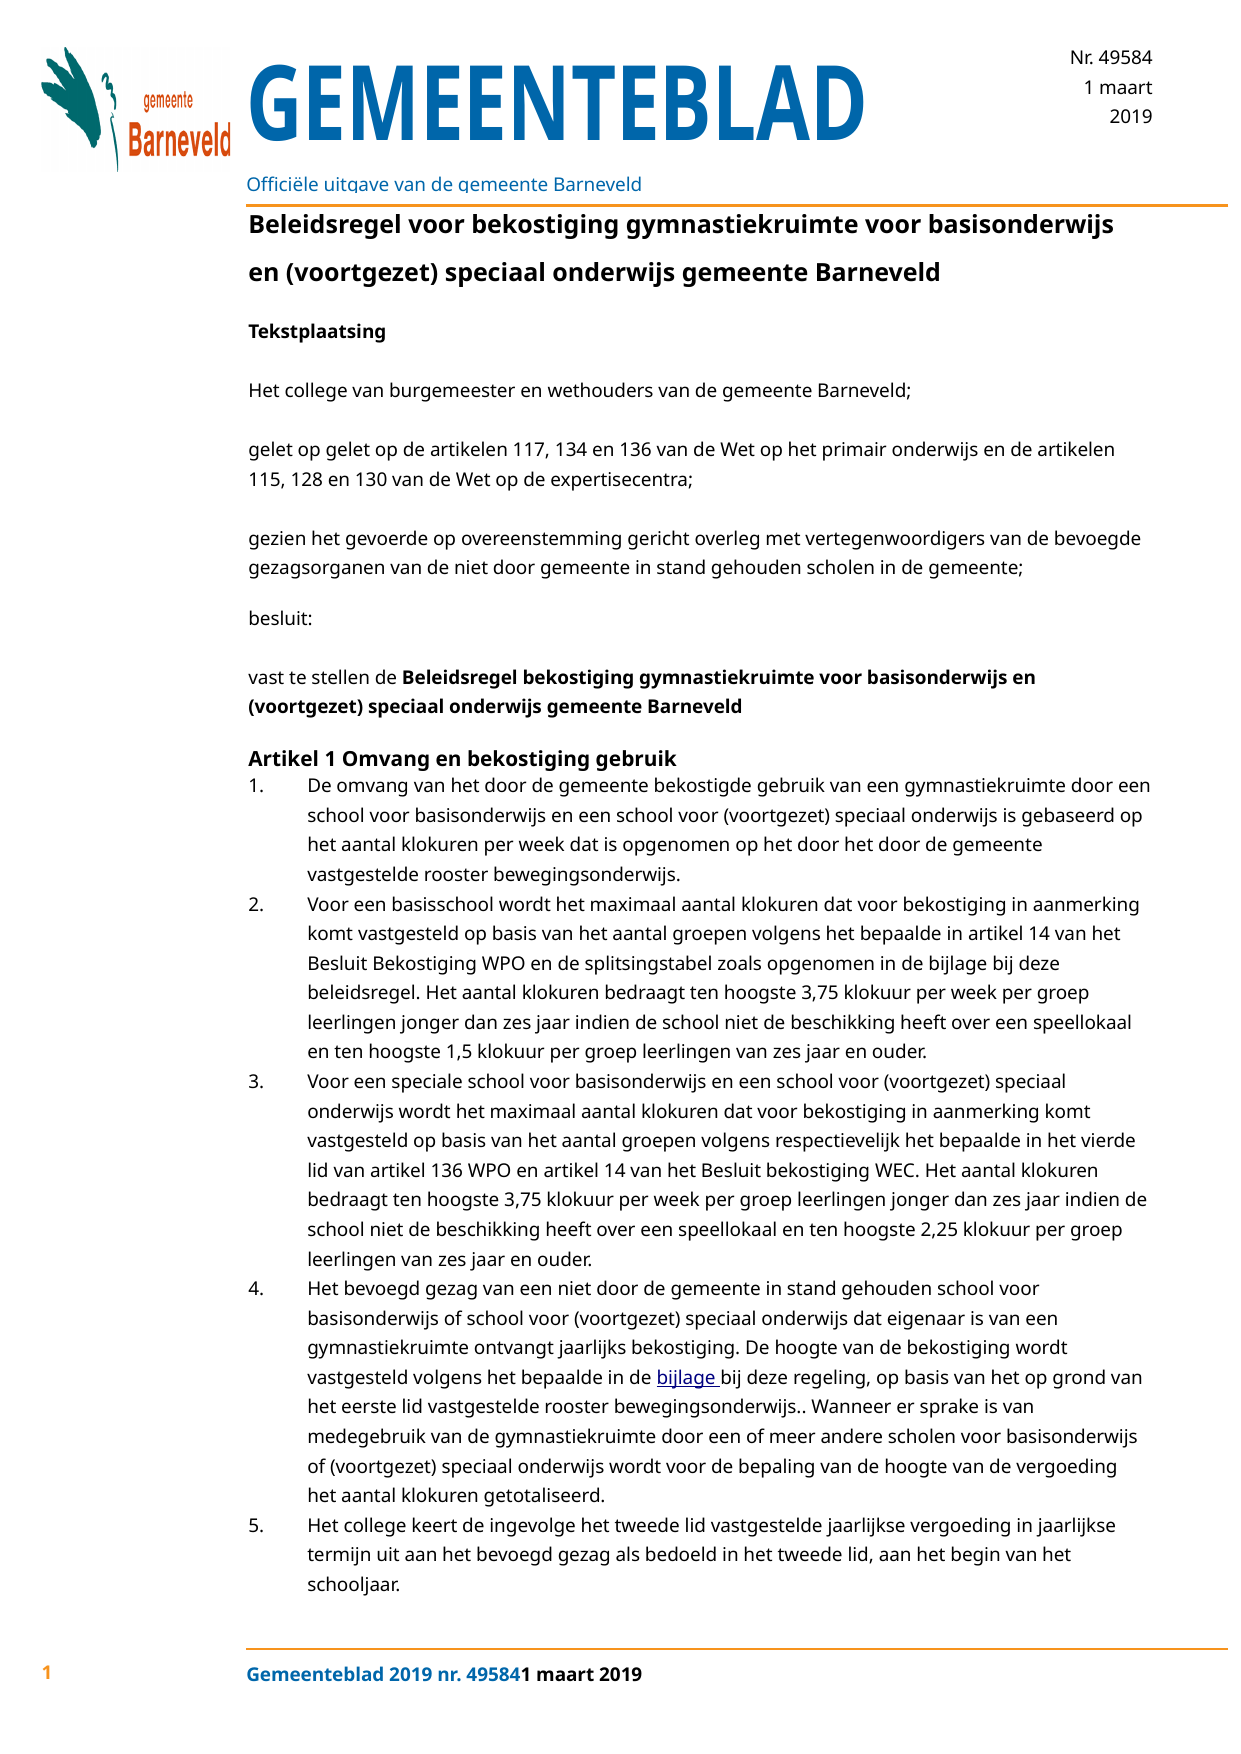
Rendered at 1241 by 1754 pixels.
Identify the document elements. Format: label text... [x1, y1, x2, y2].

text vast te stellen de Beleidsregel bekostiging gymnastiekruimte voor basisonderwijs en (voortgezet) speciaal onderwijs gemeente Barneveld [248, 664, 1152, 719]
picture [41, 47, 231, 172]
text Artikel 1 Omvang en bekostiging gebruik [248, 744, 1152, 772]
list De omvang van het door de gemeente bekostigde gebruik van een gymnastiekruimte door een school voor basisonderwijs en een school voor (voortgezet) speciaal onderwijs is gebaseerd op het aantal klokuren per week dat is opgenomen op het door het door de gemeente vastgestelde rooster bewegingsonderwijs. [248, 772, 1152, 887]
text Het college van burgemeester en wethouders van de gemeente Barneveld; [248, 377, 1152, 403]
list Voor een speciale school voor basisonderwijs en een school voor (voortgezet) speciaal onderwijs wordt het maximaal aantal klokuren dat voor bekostiging in aanmerking komt vastgesteld op basis van het aantal groepen volgens respectievelijk het bepaalde in het vierde lid van artikel 136 WPO en artikel 14 van het Besluit bekostiging WEC. Het aantal klokuren bedraagt ten hoogste 3,75 klokuur per week per groep leerlingen jonger dan zes jaar indien de school niet de beschikking heeft over een speellokaal en ten hoogste 2,25 klokuur per groep leerlingen van zes jaar en ouder. [248, 1068, 1152, 1272]
text besluit: [248, 605, 1152, 631]
text gezien het gevoerde op overeenstemming gericht overleg met vertegenwoordigers van de bevoegde gezagsorganen van de niet door gemeente in stand gehouden scholen in de gemeente; [248, 525, 1152, 580]
text Tekstplaatsing [248, 318, 1152, 344]
text Beleidsregel voor bekostiging gymnastiekruimte voor basisonderwijs en (voortgezet) speciaal onderwijs gemeente Barneveld [248, 207, 1152, 288]
list Het bevoegd gezag van een niet door de gemeente in stand gehouden school voor basisonderwijs of school voor (voortgezet) speciaal onderwijs dat eigenaar is van een gymnastiekruimte ontvangt jaarlijks bekostiging. De hoogte van de bekostiging wordt vastgesteld volgens het bepaalde in de bijlage bij deze regeling, op basis van het op grond van het eerste lid vastgestelde rooster bewegingsonderwijs.. Wanneer er sprake is van medegebruik van de gymnastiekruimte door een of meer andere scholen voor basisonderwijs of (voortgezet) speciaal onderwijs wordt voor de bepaling van de hoogte van de vergoeding het aantal klokuren getotaliseerd. [248, 1275, 1152, 1508]
text gelet op gelet op de artikelen 117, 134 en 136 van de Wet op het primair onderwijs en de artikelen 115, 128 en 130 van de Wet op de expertisecentra; [248, 436, 1152, 492]
list Voor een basisschool wordt het maximaal aantal klokuren dat voor bekostiging in aanmerking komt vastgesteld op basis van het aantal groepen volgens het bepaalde in artikel 14 van het Besluit Bekostiging WPO en de splitsingstabel zoals opgenomen in de bijlage bij deze beleidsregel. Het aantal klokuren bedraagt ten hoogste 3,75 klokuur per week per groep leerlingen jonger dan zes jaar indien de school niet de beschikking heeft over een speellokaal en ten hoogste 1,5 klokuur per groep leerlingen van zes jaar en ouder. [248, 891, 1152, 1064]
list Het college keert de ingevolge het tweede lid vastgestelde jaarlijkse vergoeding in jaarlijkse termijn uit aan het bevoegd gezag als bedoeld in het tweede lid, aan het begin van het schooljaar. [248, 1512, 1152, 1597]
